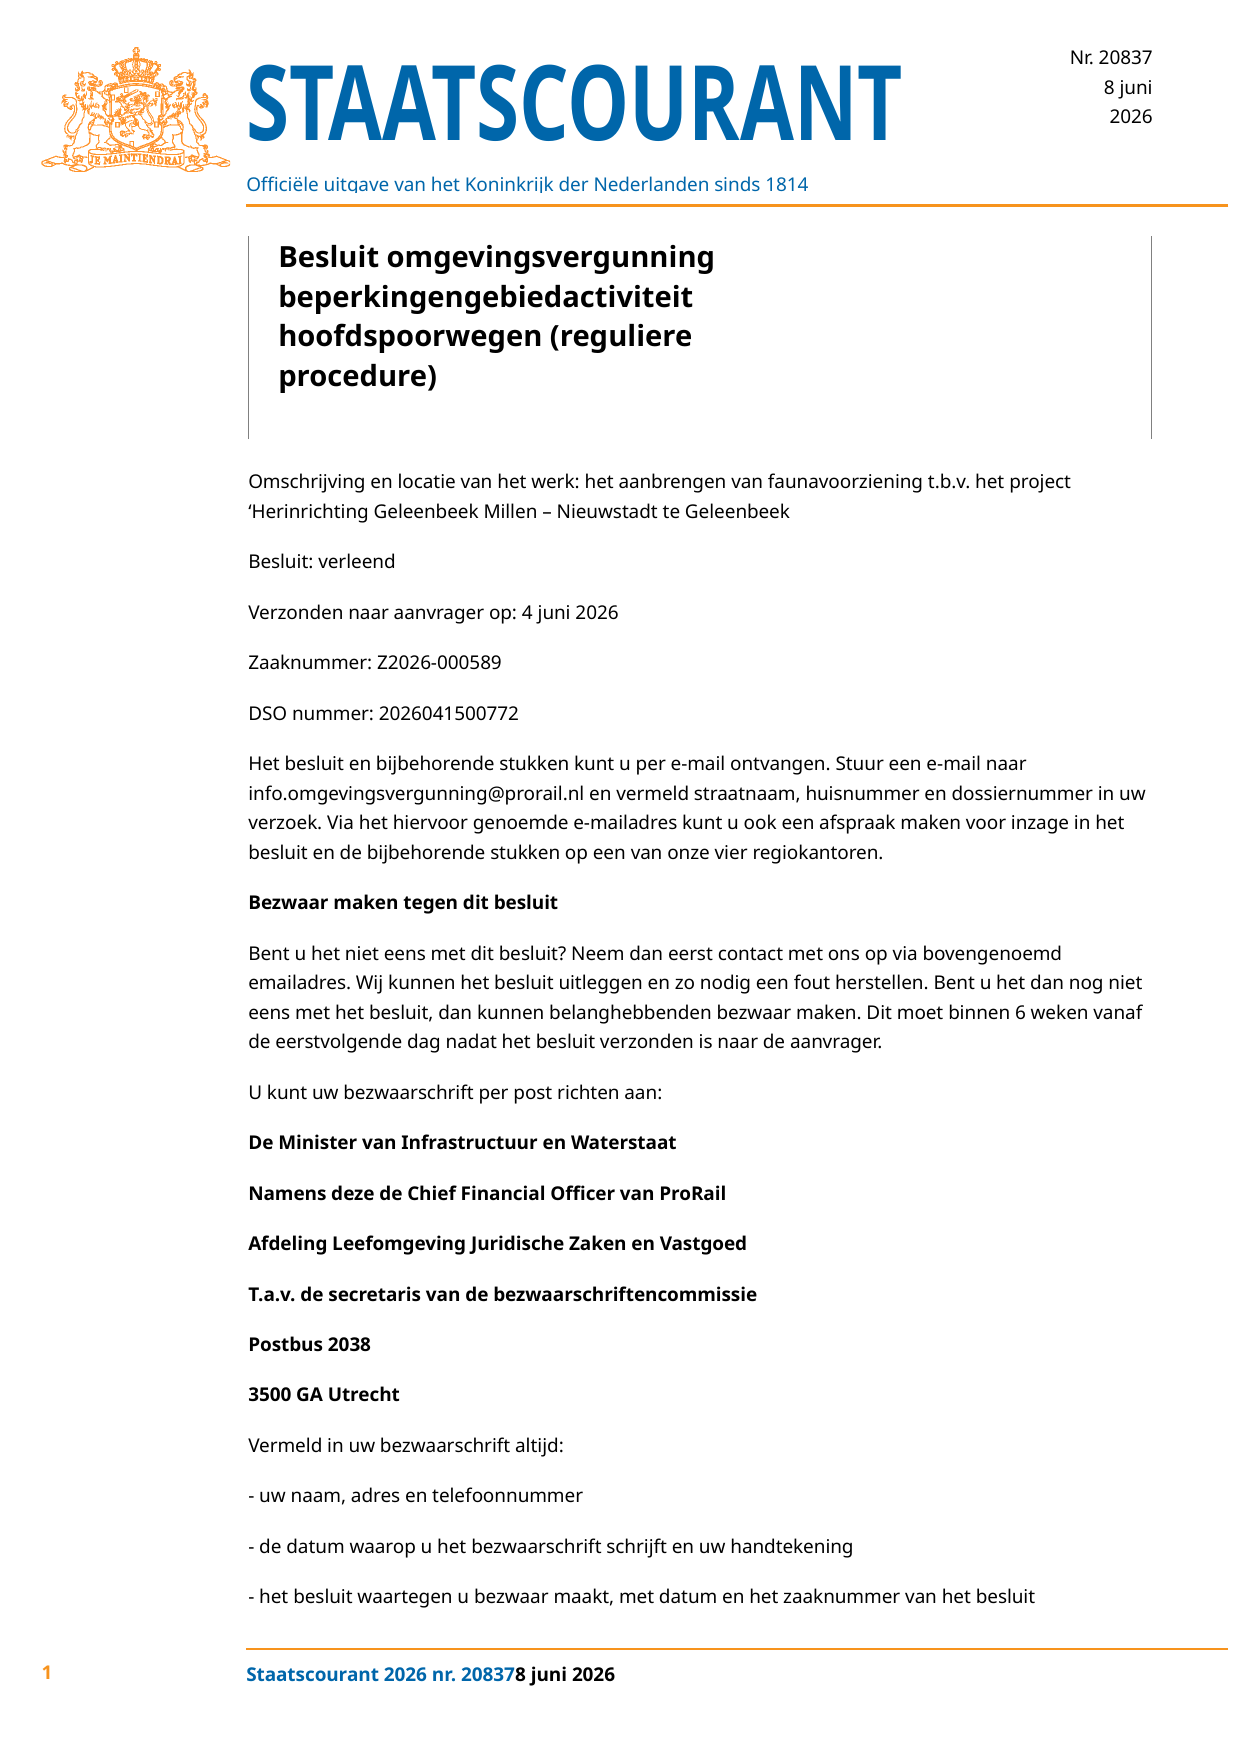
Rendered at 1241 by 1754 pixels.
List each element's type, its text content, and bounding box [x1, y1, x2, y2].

table_header [1090, 236, 1151, 413]
text T.a.v. de secretaris van de bezwaarschriftencommissie [248, 1281, 1152, 1306]
table_header [850, 414, 1151, 439]
text Afdeling Leefomgeving Juridische Zaken en Vastgoed [248, 1230, 1152, 1256]
text Namens deze de Chief Financial Officer van ProRail [248, 1180, 1152, 1206]
text Vermeld in uw bezwaarschrift altijd: [248, 1432, 1152, 1458]
text Besluit: verleend [248, 549, 1152, 574]
text Bent u het niet eens met dit besluit? Neem dan eerst contact met ons op via bovengenoemd emailadres. Wij kunnen het besluit uitleggen en zo nodig een fout herstellen. Bent u het dan nog niet eens met het besluit, dan kunnen belanghebbenden bezwaar maken. Dit moet binnen 6 weken vanaf de eerstvolgende dag nadat het besluit verzonden is naar de aanvrager. [248, 940, 1152, 1054]
text U kunt uw bezwaarschrift per post richten aan: [248, 1079, 1152, 1105]
table_header Besluit omgevingsvergunning beperkingengebiedactiviteit hoofdspoorwegen (reguliere procedure) [249, 236, 850, 439]
text Postbus 2038 [248, 1331, 1152, 1357]
table_header [850, 236, 912, 413]
text 3500 GA Utrecht [248, 1382, 1152, 1407]
text Verzonden naar aanvrager op: 4 juni 2026 [248, 599, 1152, 625]
text - uw naam, adres en telefoonnummer [248, 1482, 1152, 1508]
text Zaaknummer: Z2026-000589 [248, 649, 1152, 675]
text Het besluit en bijbehorende stukken kunt u per e-mail ontvangen. Stuur een e-mail naar info.omgevingsvergunning@prorail.nl en vermeld straatnaam, huisnummer en dossiernummer in uw verzoek. Via het hiervoor genoemde e-mailadres kunt u ook een afspraak maken voor inzage in het besluit en de bijbehorende stukken op een van onze vier regiokantoren. [248, 750, 1152, 865]
text - de datum waarop u het bezwaarschrift schrijft en uw handtekening [248, 1533, 1152, 1558]
text Omschrijving en locatie van het werk: het aanbrengen van faunavoorziening t.b.v. het project ‘Herinrichting Geleenbeek Millen – Nieuwstadt te Geleenbeek [248, 469, 1152, 524]
text De Minister van Infrastructuur en Waterstaat [248, 1129, 1152, 1155]
text Bezwaar maken tegen dit besluit [248, 889, 1152, 915]
text - het besluit waartegen u bezwaar maakt, met datum en het zaaknummer van het besluit [248, 1583, 1152, 1609]
picture [912, 236, 1090, 414]
text DSO nummer: 2026041500772 [248, 700, 1152, 726]
picture [41, 47, 231, 172]
